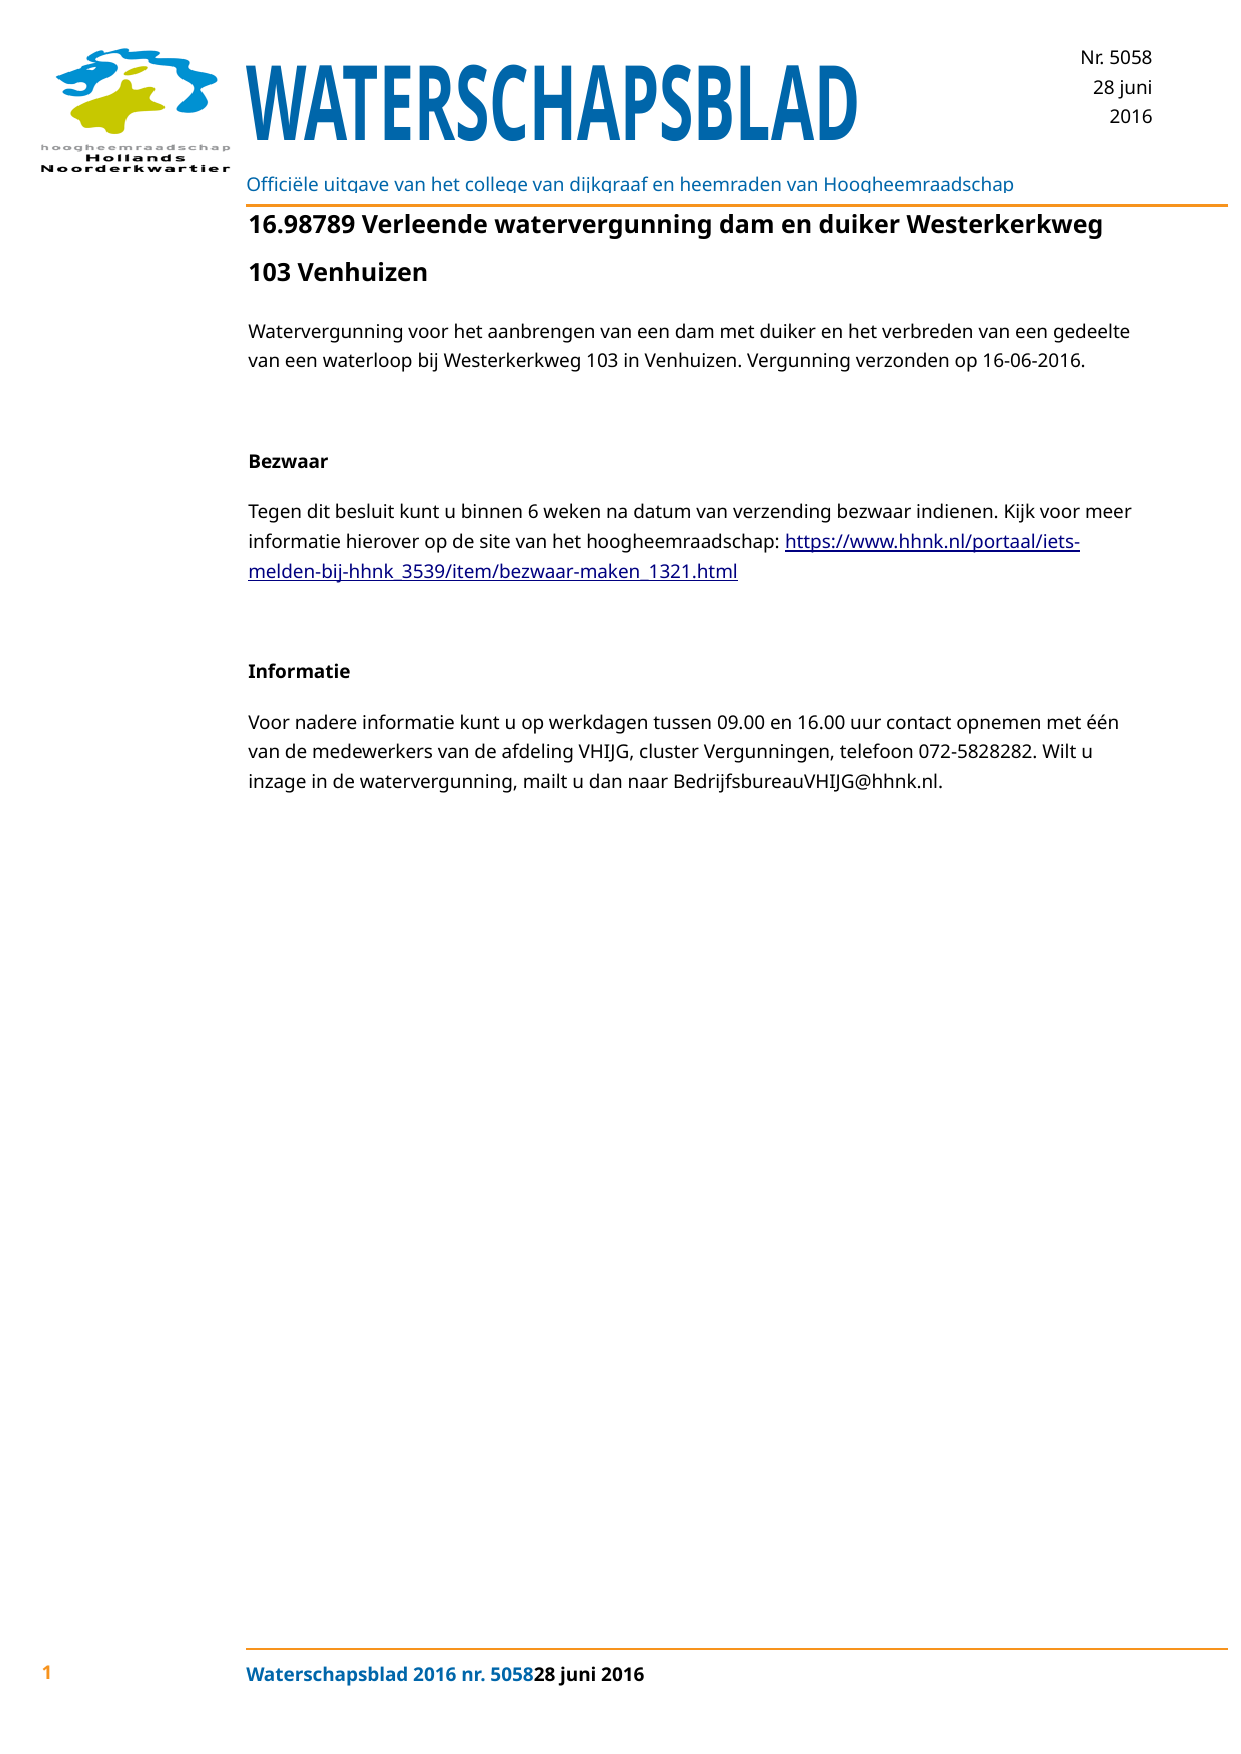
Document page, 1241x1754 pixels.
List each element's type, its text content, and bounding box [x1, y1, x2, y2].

text Informatie [248, 659, 1152, 684]
text Voor nadere informatie kunt u op werkdagen tussen 09.00 en 16.00 uur contact opnemen met één van de medewerkers van de afdeling VHIJG, cluster Vergunningen, telefoon 072-5828282. Wilt u inzage in de watervergunning, mailt u dan naar BedrijfsbureauVHIJG@hhnk.nl. [248, 709, 1152, 794]
text Watervergunning voor het aanbrengen van een dam met duiker en het verbreden van een gedeelte van een waterloop bij Westerkerkweg 103 in Venhuizen. Vergunning verzonden op 16-06-2016. [248, 318, 1152, 373]
picture [41, 47, 231, 172]
text Tegen dit besluit kunt u binnen 6 weken na datum van verzending bezwaar indienen. Kijk voor meer informatie hierover op de site van het hoogheemraadschap: https://www.hhnk.nl/portaal/iets-melden-bij-hhnk_3539/item/bezwaar-maken_1321.html [248, 499, 1152, 584]
text 16.98789 Verleende watervergunning dam en duiker Westerkerkweg 103 Venhuizen [248, 207, 1152, 288]
text Bezwaar [248, 448, 1152, 474]
